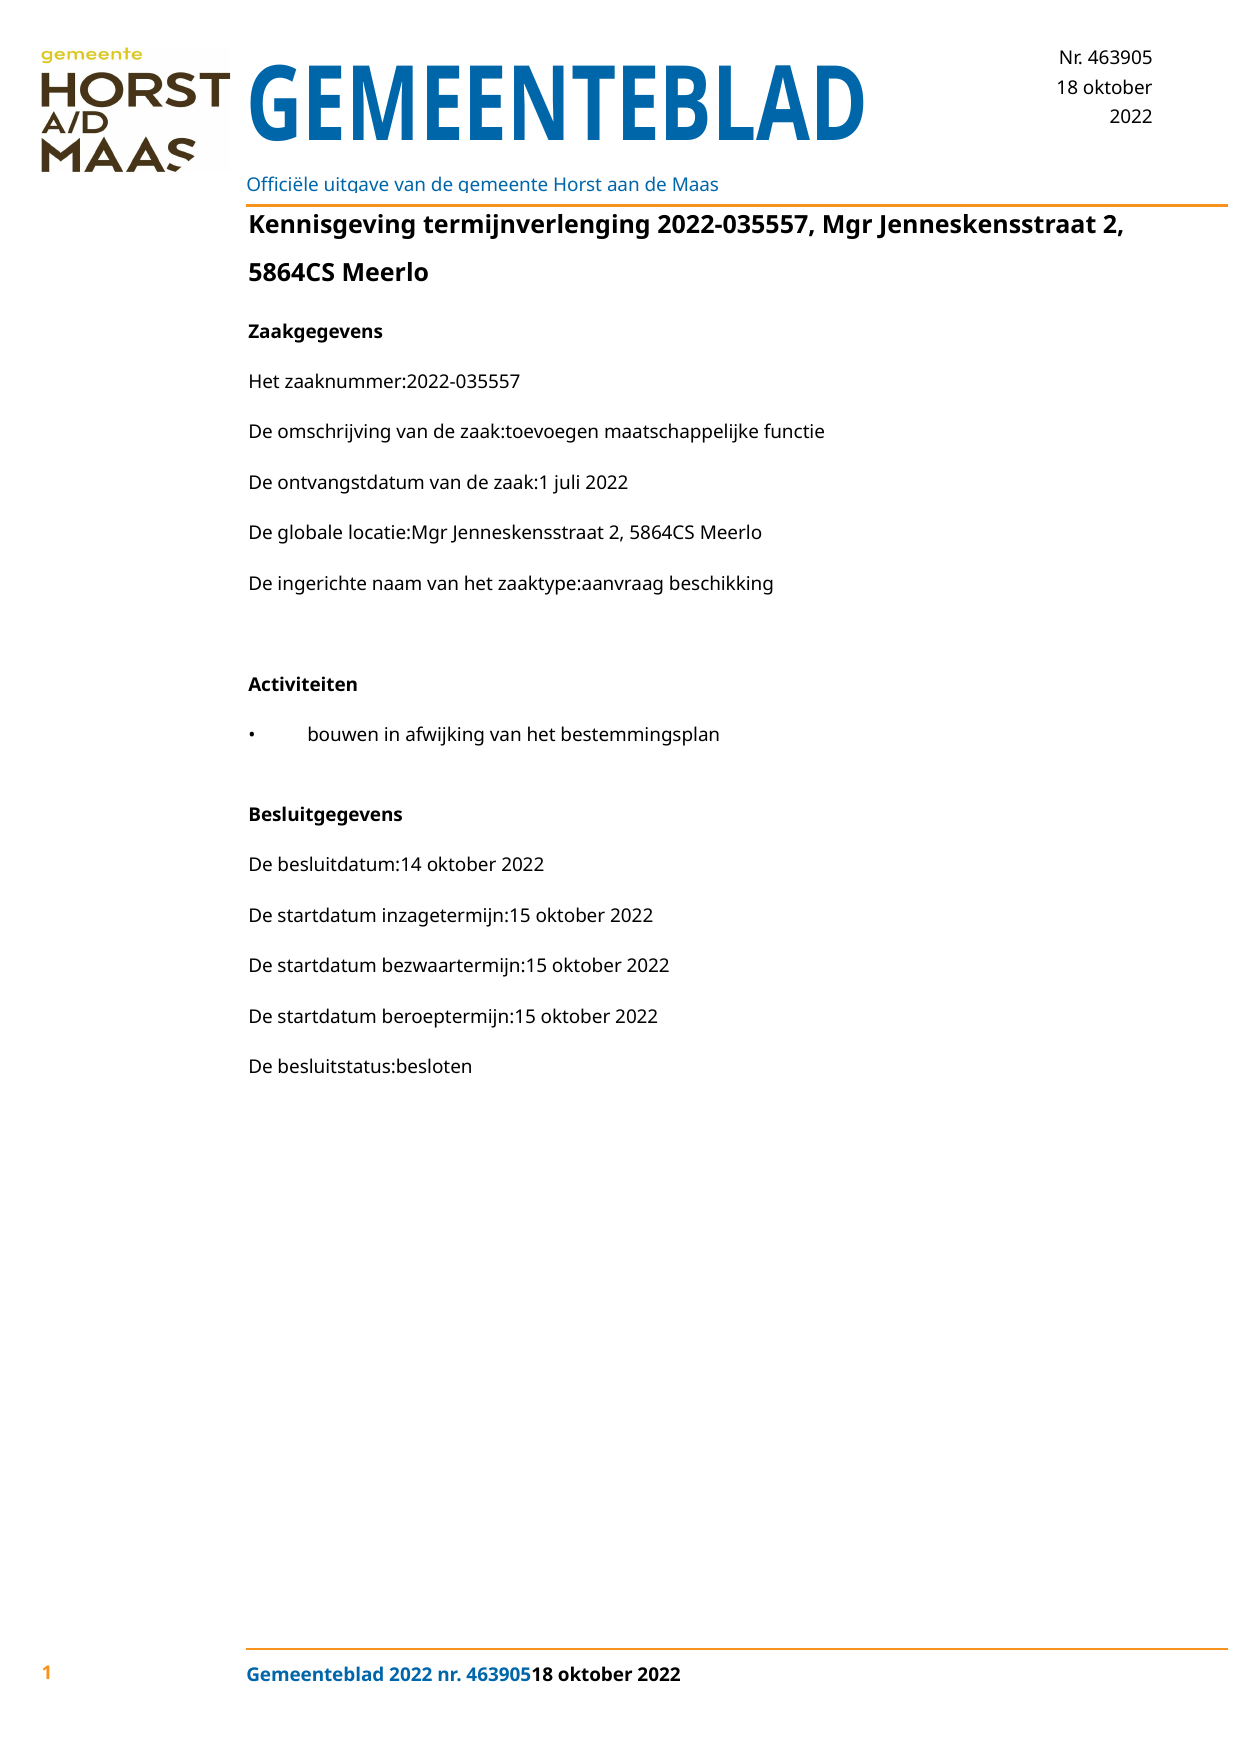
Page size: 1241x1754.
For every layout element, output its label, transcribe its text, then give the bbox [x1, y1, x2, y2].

text De ingerichte naam van het zaaktype:aanvraag beschikking [248, 570, 1152, 596]
picture [41, 47, 231, 172]
text De globale locatie:Mgr Jenneskensstraat 2, 5864CS Meerlo [248, 519, 1152, 545]
text Activiteiten [248, 671, 1152, 697]
text Besluitgegevens [248, 801, 1152, 827]
text Kennisgeving termijnverlenging 2022-035557, Mgr Jenneskensstraat 2, 5864CS Meerlo [248, 207, 1152, 288]
text De startdatum beroeptermijn:15 oktober 2022 [248, 1003, 1152, 1029]
text De startdatum inzagetermijn:15 oktober 2022 [248, 902, 1152, 928]
text De omschrijving van de zaak:toevoegen maatschappelijke functie [248, 419, 1152, 444]
text De besluitstatus:besloten [248, 1053, 1152, 1079]
text De besluitdatum:14 oktober 2022 [248, 852, 1152, 877]
list bouwen in afwijking van het bestemmingsplan [248, 721, 1152, 747]
text De ontvangstdatum van de zaak:1 juli 2022 [248, 469, 1152, 495]
text De startdatum bezwaartermijn:15 oktober 2022 [248, 952, 1152, 978]
text Zaakgegevens [248, 318, 1152, 344]
text Het zaaknummer:2022-035557 [248, 368, 1152, 394]
